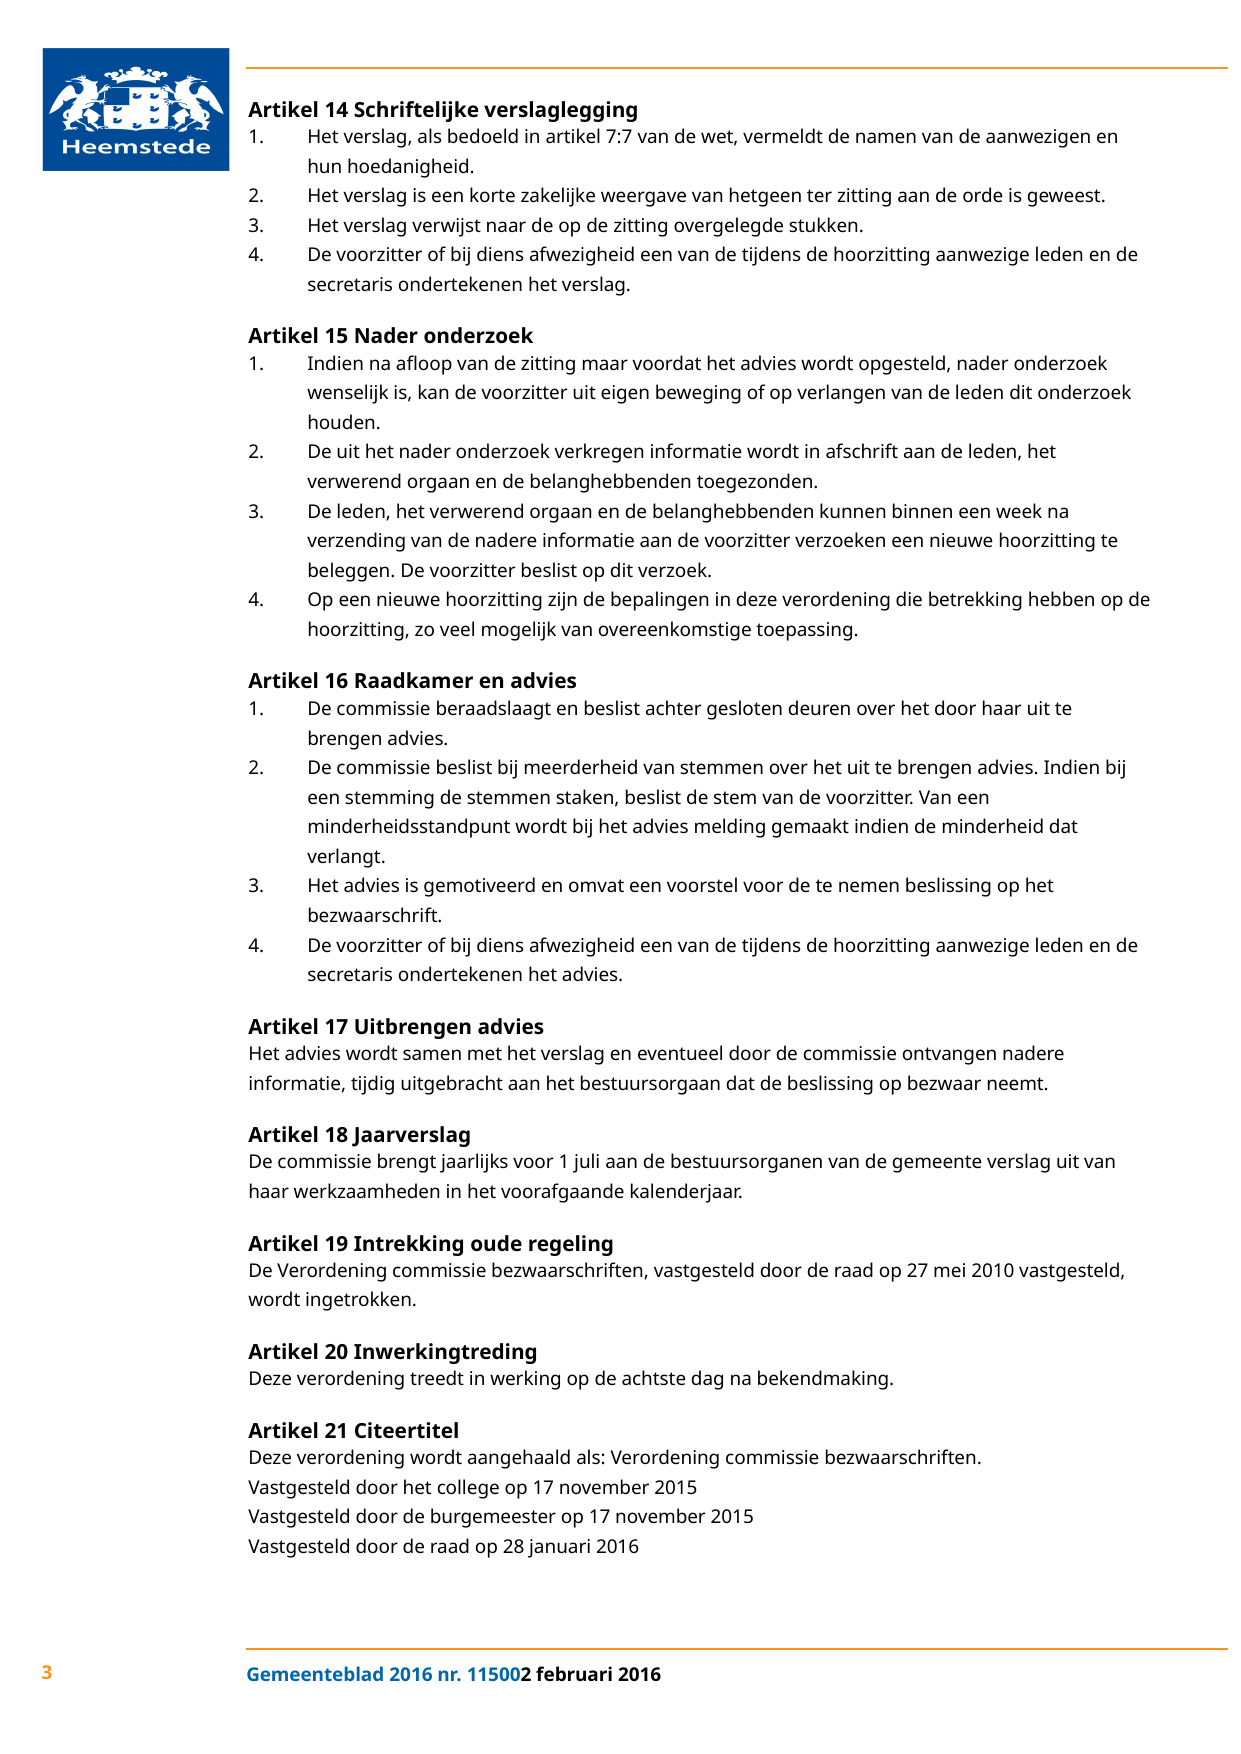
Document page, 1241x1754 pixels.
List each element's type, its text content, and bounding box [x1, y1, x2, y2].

text Deze verordening wordt aangehaald als: Verordening commissie bezwaarschriften. [248, 1444, 1152, 1470]
list Het verslag is een korte zakelijke weergave van hetgeen ter zitting aan de orde is geweest. [248, 182, 1152, 208]
text Artikel 17 Uitbrengen advies [248, 1012, 1152, 1040]
text Artikel 18 Jaarverslag [248, 1120, 1152, 1149]
text Artikel 16 Raadkamer en advies [248, 667, 1152, 695]
text Deze verordening treedt in werking op de achtste dag na bekendmaking. [248, 1366, 1152, 1391]
list De leden, het verwerend orgaan en de belanghebbenden kunnen binnen een week na verzending van de nadere informatie aan de voorzitter verzoeken een nieuwe hoorzitting te beleggen. De voorzitter beslist op dit verzoek. [248, 498, 1152, 583]
text Artikel 20 Inwerkingtreding [248, 1337, 1152, 1366]
text Het advies wordt samen met het verslag en eventueel door de commissie ontvangen nadere informatie, tijdig uitgebracht aan het bestuursorgaan dat de beslissing op bezwaar neemt. [248, 1040, 1152, 1096]
text Artikel 19 Intrekking oude regeling [248, 1229, 1152, 1257]
picture [41, 47, 231, 172]
list De commissie beslist bij meerderheid van stemmen over het uit te brengen advies. Indien bij een stemming de stemmen staken, beslist de stem van de voorzitter. Van een minderheidsstandpunt wordt bij het advies melding gemaakt indien de minderheid dat verlangt. [248, 754, 1152, 869]
list Het advies is gemotiveerd en omvat een voorstel voor de te nemen beslissing op het bezwaarschrift. [248, 873, 1152, 928]
list Het verslag verwijst naar de op de zitting overgelegde stukken. [248, 212, 1152, 238]
text Vastgesteld door de burgemeester op 17 november 2015 [248, 1503, 1152, 1529]
list Het verslag, als bedoeld in artikel 7:7 van de wet, vermeldt de namen van de aanwezigen en hun hoedanigheid. [248, 123, 1152, 178]
text Artikel 15 Nader onderzoek [248, 322, 1152, 350]
list Op een nieuwe hoorzitting zijn de bepalingen in deze verordening die betrekking hebben op de hoorzitting, zo veel mogelijk van overeenkomstige toepassing. [248, 587, 1152, 642]
text Artikel 21 Citeertitel [248, 1416, 1152, 1444]
list Indien na afloop van de zitting maar voordat het advies wordt opgesteld, nader onderzoek wenselijk is, kan de voorzitter uit eigen beweging of op verlangen van de leden dit onderzoek houden. [248, 350, 1152, 435]
text De commissie brengt jaarlijks voor 1 juli aan de bestuursorganen van de gemeente verslag uit van haar werkzaamheden in het voorafgaande kalenderjaar. [248, 1149, 1152, 1204]
list De commissie beraadslaagt en beslist achter gesloten deuren over het door haar uit te brengen advies. [248, 695, 1152, 750]
list De voorzitter of bij diens afwezigheid een van de tijdens de hoorzitting aanwezige leden en de secretaris ondertekenen het verslag. [248, 242, 1152, 297]
text Vastgesteld door het college op 17 november 2015 [248, 1474, 1152, 1500]
text Artikel 14 Schriftelijke verslaglegging [248, 95, 1152, 123]
list De voorzitter of bij diens afwezigheid een van de tijdens de hoorzitting aanwezige leden en de secretaris ondertekenen het advies. [248, 932, 1152, 987]
text Vastgesteld door de raad op 28 januari 2016 [248, 1533, 1152, 1559]
text De Verordening commissie bezwaarschriften, vastgesteld door de raad op 27 mei 2010 vastgesteld, wordt ingetrokken. [248, 1257, 1152, 1312]
list De uit het nader onderzoek verkregen informatie wordt in afschrift aan de leden, het verwerend orgaan en de belanghebbenden toegezonden. [248, 439, 1152, 494]
